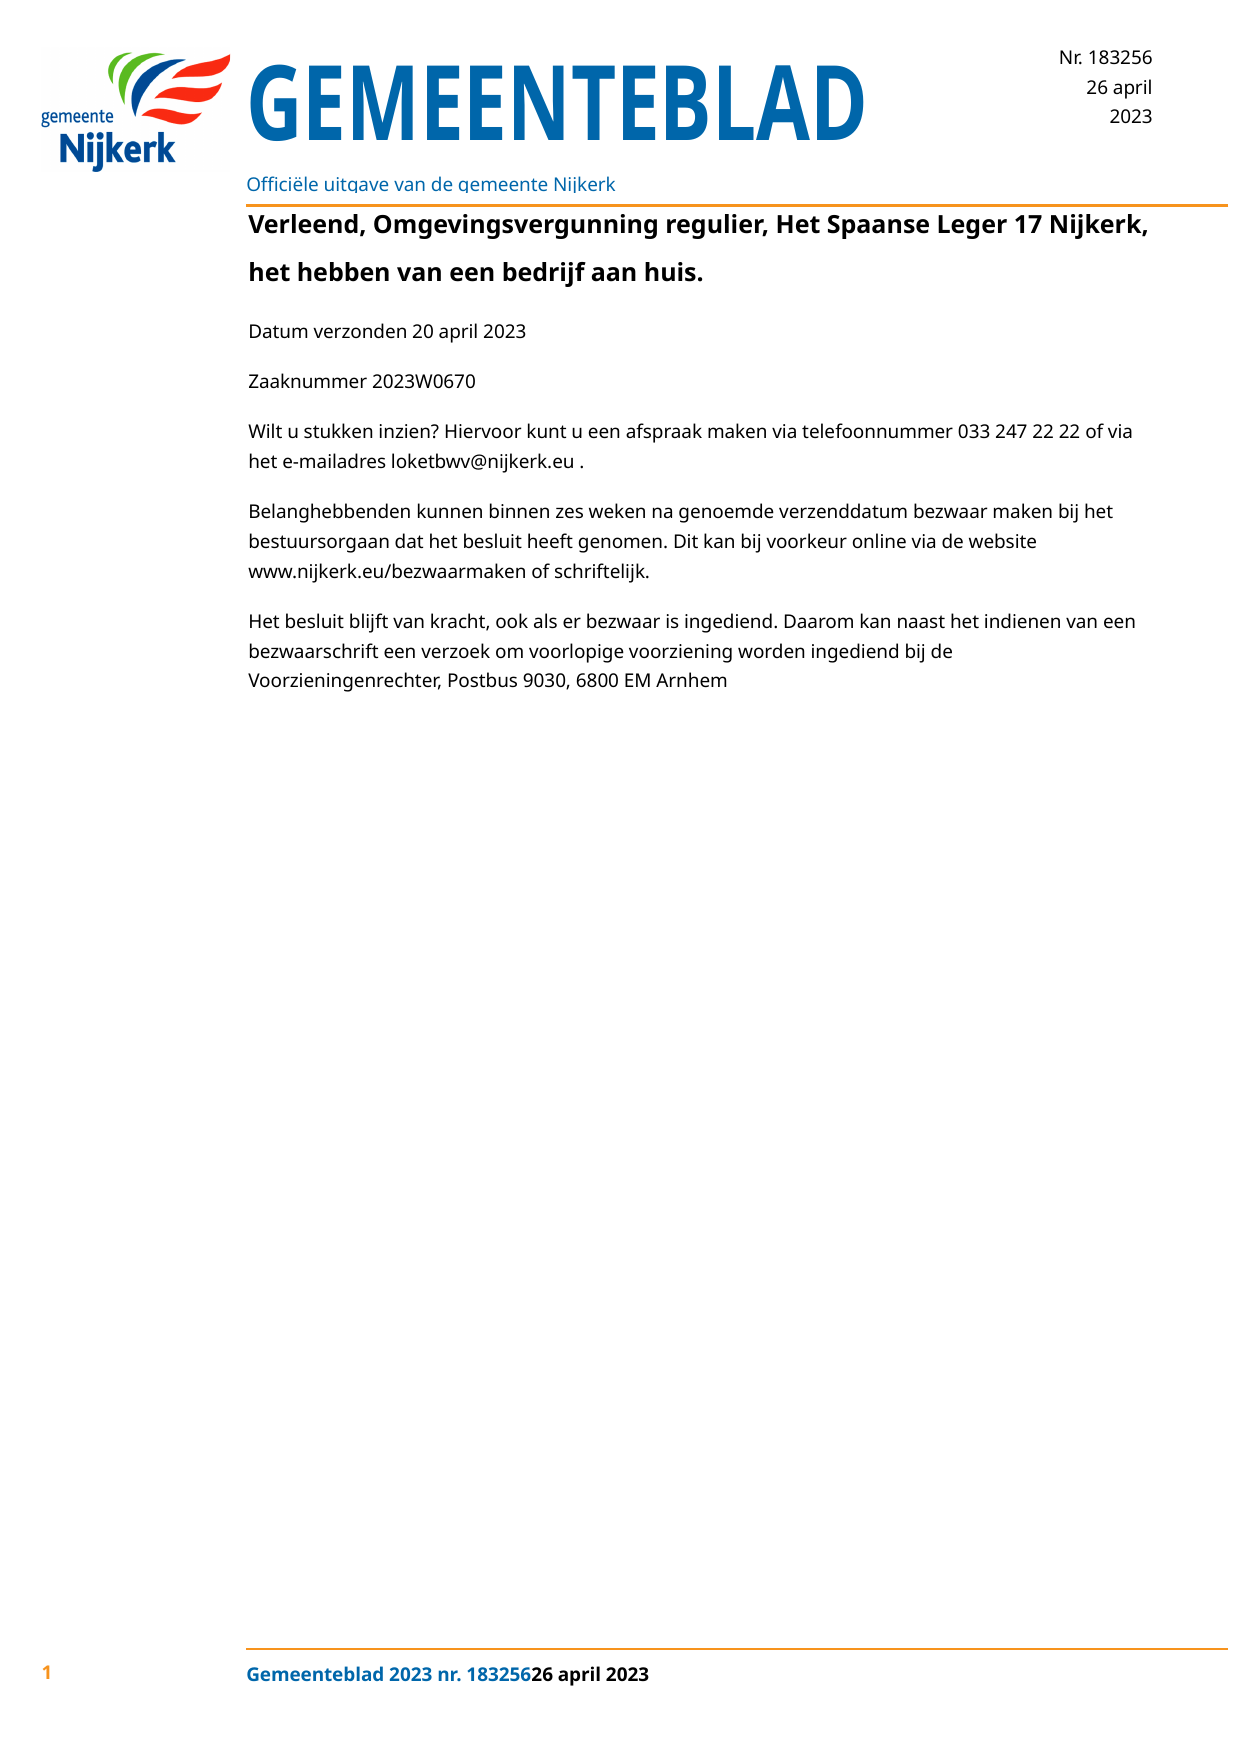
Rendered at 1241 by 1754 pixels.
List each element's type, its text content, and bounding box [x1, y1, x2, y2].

text Zaaknummer 2023W0670 [248, 368, 1152, 394]
text Wilt u stukken inzien? Hiervoor kunt u een afspraak maken via telefoonnummer 033 247 22 22 of via het e-mailadres loketbwv@nijkerk.eu . [248, 419, 1152, 474]
text Het besluit blijft van kracht, ook als er bezwaar is ingediend. Daarom kan naast het indienen van een bezwaarschrift een verzoek om voorlopige voorziening worden ingediend bij de Voorzieningenrechter, Postbus 9030, 6800 EM Arnhem [248, 608, 1152, 693]
picture [41, 47, 231, 172]
text Belanghebbenden kunnen binnen zes weken na genoemde verzenddatum bezwaar maken bij het bestuursorgaan dat het besluit heeft genomen. Dit kan bij voorkeur online via de website www.nijkerk.eu/bezwaarmaken of schriftelijk. [248, 499, 1152, 584]
text Verleend, Omgevingsvergunning regulier, Het Spaanse Leger 17 Nijkerk, het hebben van een bedrijf aan huis. [248, 207, 1152, 288]
text Datum verzonden 20 april 2023 [248, 318, 1152, 344]
